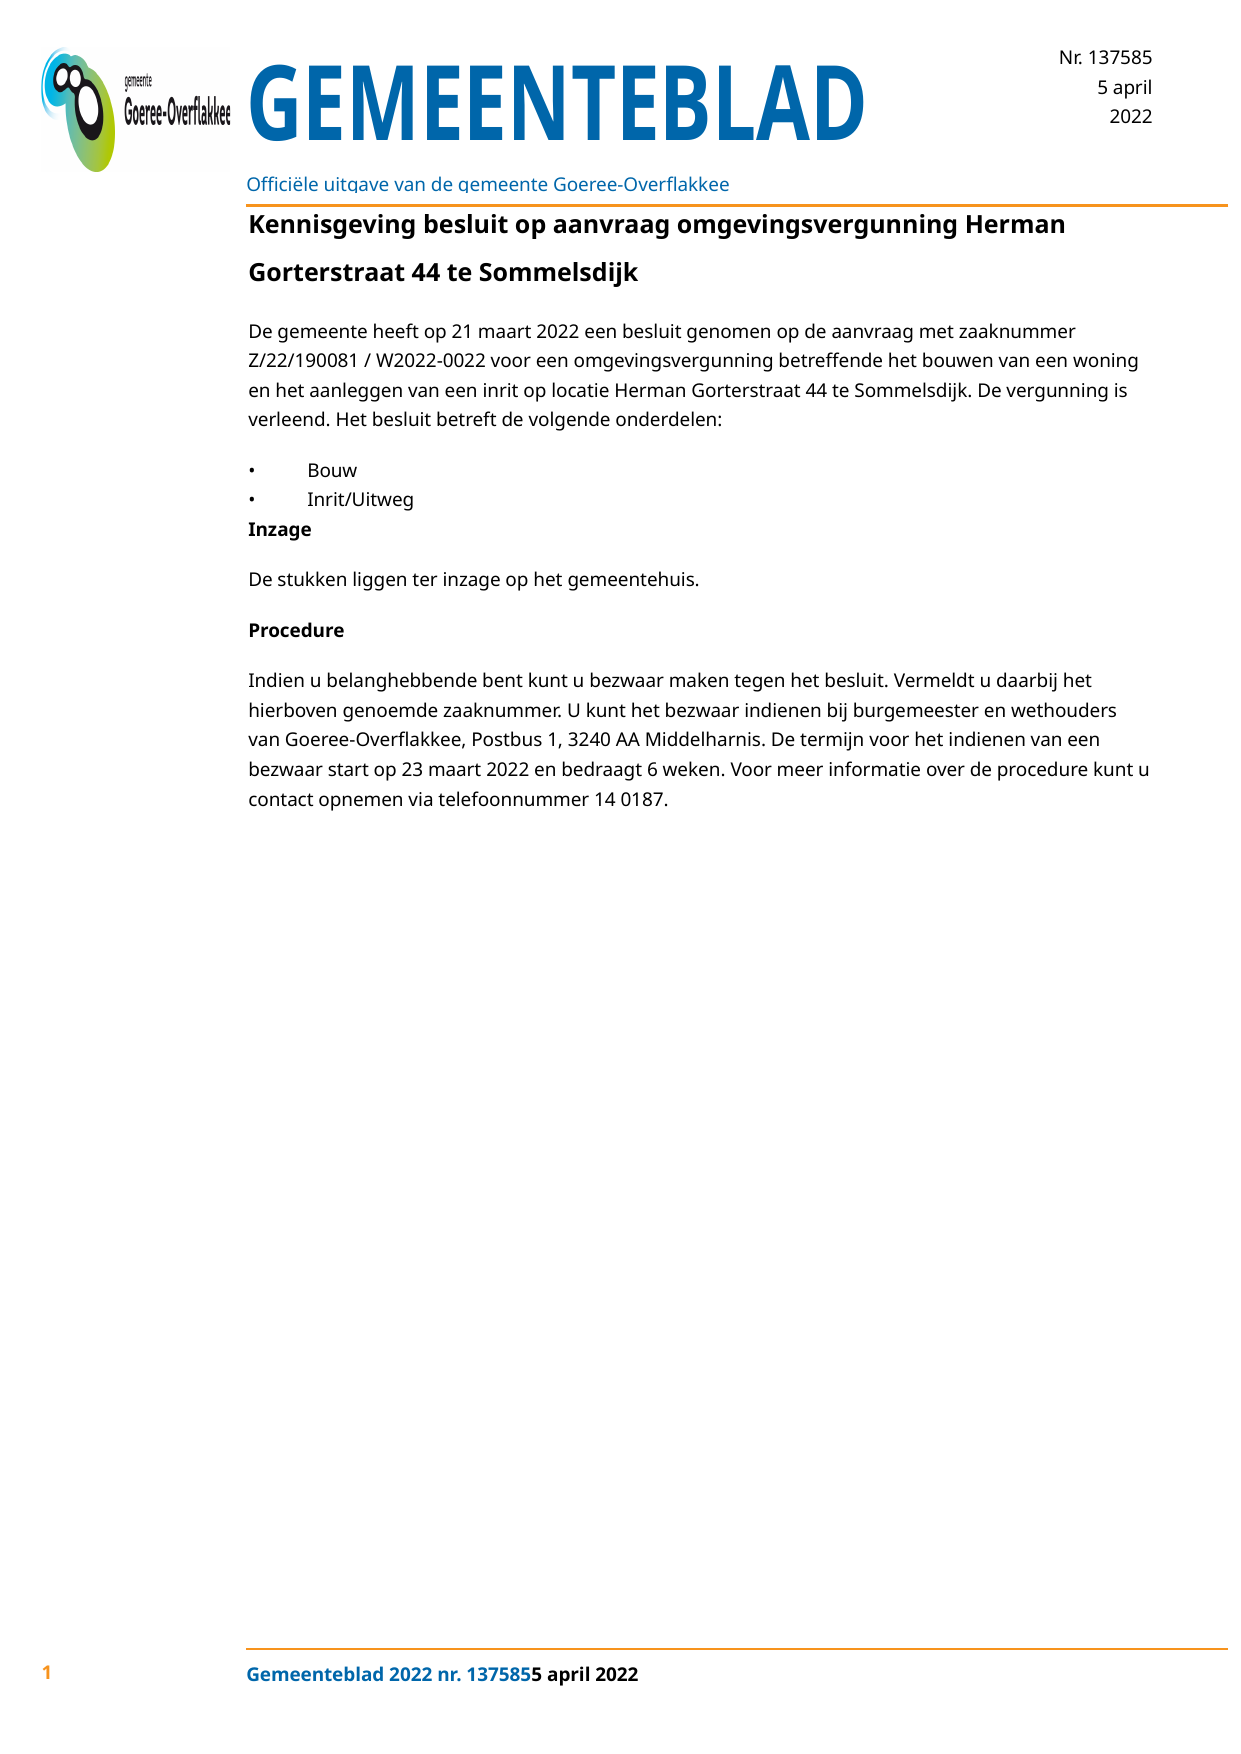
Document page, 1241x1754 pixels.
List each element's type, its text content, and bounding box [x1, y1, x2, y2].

picture [41, 47, 231, 172]
list Inrit/Uitweg [248, 487, 1152, 512]
text De stukken liggen ter inzage op het gemeentehuis. [248, 567, 1152, 592]
text Inzage [248, 516, 1152, 542]
text Kennisgeving besluit op aanvraag omgevingsvergunning Herman Gorterstraat 44 te Sommelsdijk [248, 207, 1152, 288]
text Indien u belanghebbende bent kunt u bezwaar maken tegen het besluit. Vermeldt u daarbij het hierboven genoemde zaaknummer. U kunt het bezwaar indienen bij burgemeester en wethouders van Goeree-Overflakkee, Postbus 1, 3240 AA Middelharnis. De termijn voor het indienen van een bezwaar start op 23 maart 2022 en bedraagt 6 weken. Voor meer informatie over de procedure kunt u contact opnemen via telefoonnummer 14 0187. [248, 667, 1152, 812]
text Procedure [248, 617, 1152, 643]
list Bouw [248, 457, 1152, 483]
text De gemeente heeft op 21 maart 2022 een besluit genomen op de aanvraag met zaaknummer Z/22/190081 / W2022-0022 voor een omgevingsvergunning betreffende het bouwen van een woning en het aanleggen van een inrit op locatie Herman Gorterstraat 44 te Sommelsdijk. De vergunning is verleend. Het besluit betreft de volgende onderdelen: [248, 318, 1152, 432]
